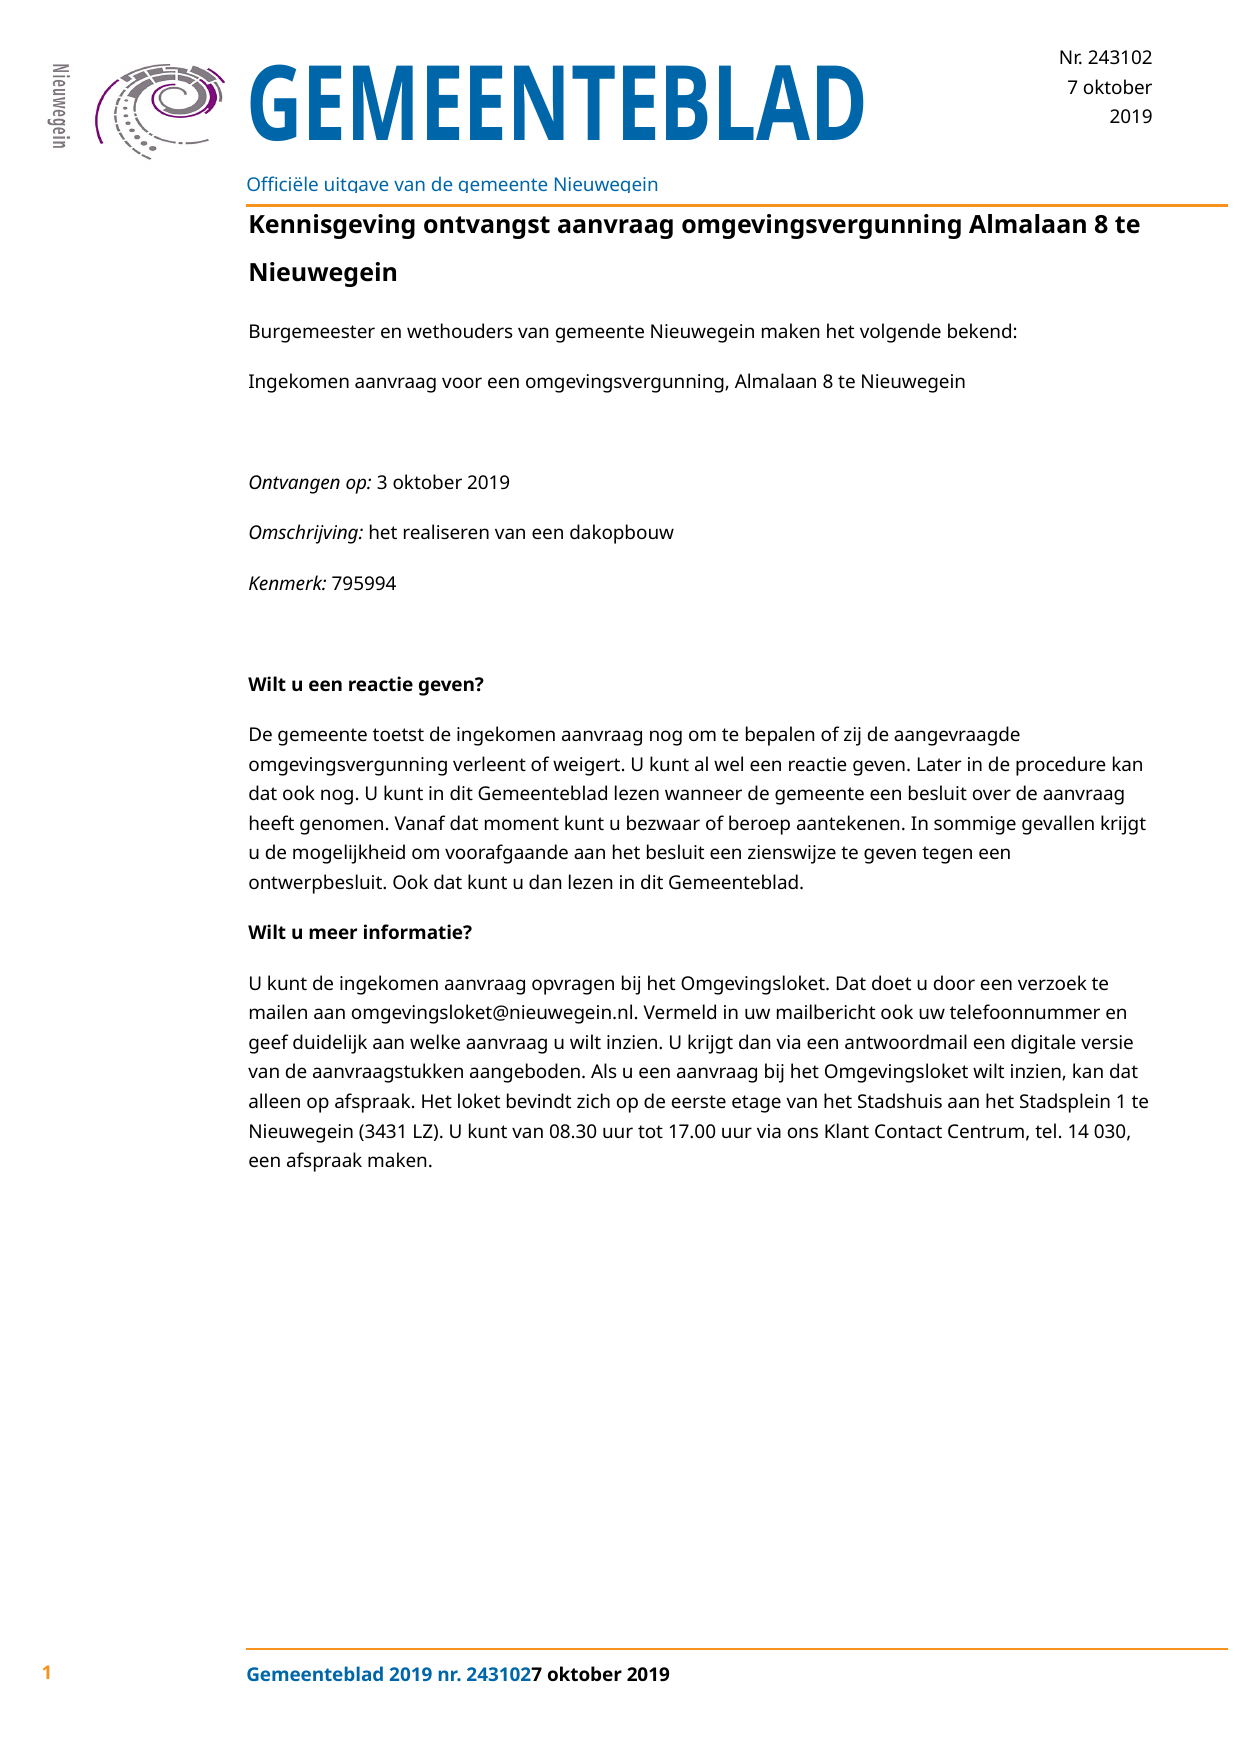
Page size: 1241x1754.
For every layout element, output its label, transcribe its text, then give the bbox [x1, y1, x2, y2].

text De gemeente toetst de ingekomen aanvraag nog om te bepalen of zij de aangevraagde omgevingsvergunning verleent of weigert. U kunt al wel een reactie geven. Later in de procedure kan dat ook nog. U kunt in dit Gemeenteblad lezen wanneer de gemeente een besluit over de aanvraag heeft genomen. Vanaf dat moment kunt u bezwaar of beroep aantekenen. In sommige gevallen krijgt u de mogelijkheid om voorafgaande aan het besluit een zienswijze te geven tegen een ontwerpbesluit. Ook dat kunt u dan lezen in dit Gemeenteblad. [248, 721, 1152, 895]
text Ontvangen op: 3 oktober 2019 [248, 469, 1152, 495]
text U kunt de ingekomen aanvraag opvragen bij het Omgevingsloket. Dat doet u door een verzoek te mailen aan omgevingsloket@nieuwegein.nl. Vermeld in uw mailbericht ook uw telefoonnummer en geef duidelijk aan welke aanvraag u wilt inzien. U krijgt dan via een antwoordmail een digitale versie van de aanvraagstukken aangeboden. Als u een aanvraag bij het Omgevingsloket wilt inzien, kan dat alleen op afspraak. Het loket bevindt zich op de eerste etage van het Stadshuis aan het Stadsplein 1 te Nieuwegein (3431 LZ). U kunt van 08.30 uur tot 17.00 uur via ons Klant Contact Centrum, tel. 14 030, een afspraak maken. [248, 970, 1152, 1173]
picture [41, 47, 231, 172]
text Wilt u een reactie geven? [248, 671, 1152, 697]
text Burgemeester en wethouders van gemeente Nieuwegein maken het volgende bekend: [248, 318, 1152, 344]
text Wilt u meer informatie? [248, 919, 1152, 945]
text Kennisgeving ontvangst aanvraag omgevingsvergunning Almalaan 8 te Nieuwegein [248, 207, 1152, 288]
text Kenmerk: 795994 [248, 570, 1152, 596]
text Omschrijving: het realiseren van een dakopbouw [248, 519, 1152, 545]
text Ingekomen aanvraag voor een omgevingsvergunning, Almalaan 8 te Nieuwegein [248, 368, 1152, 394]
